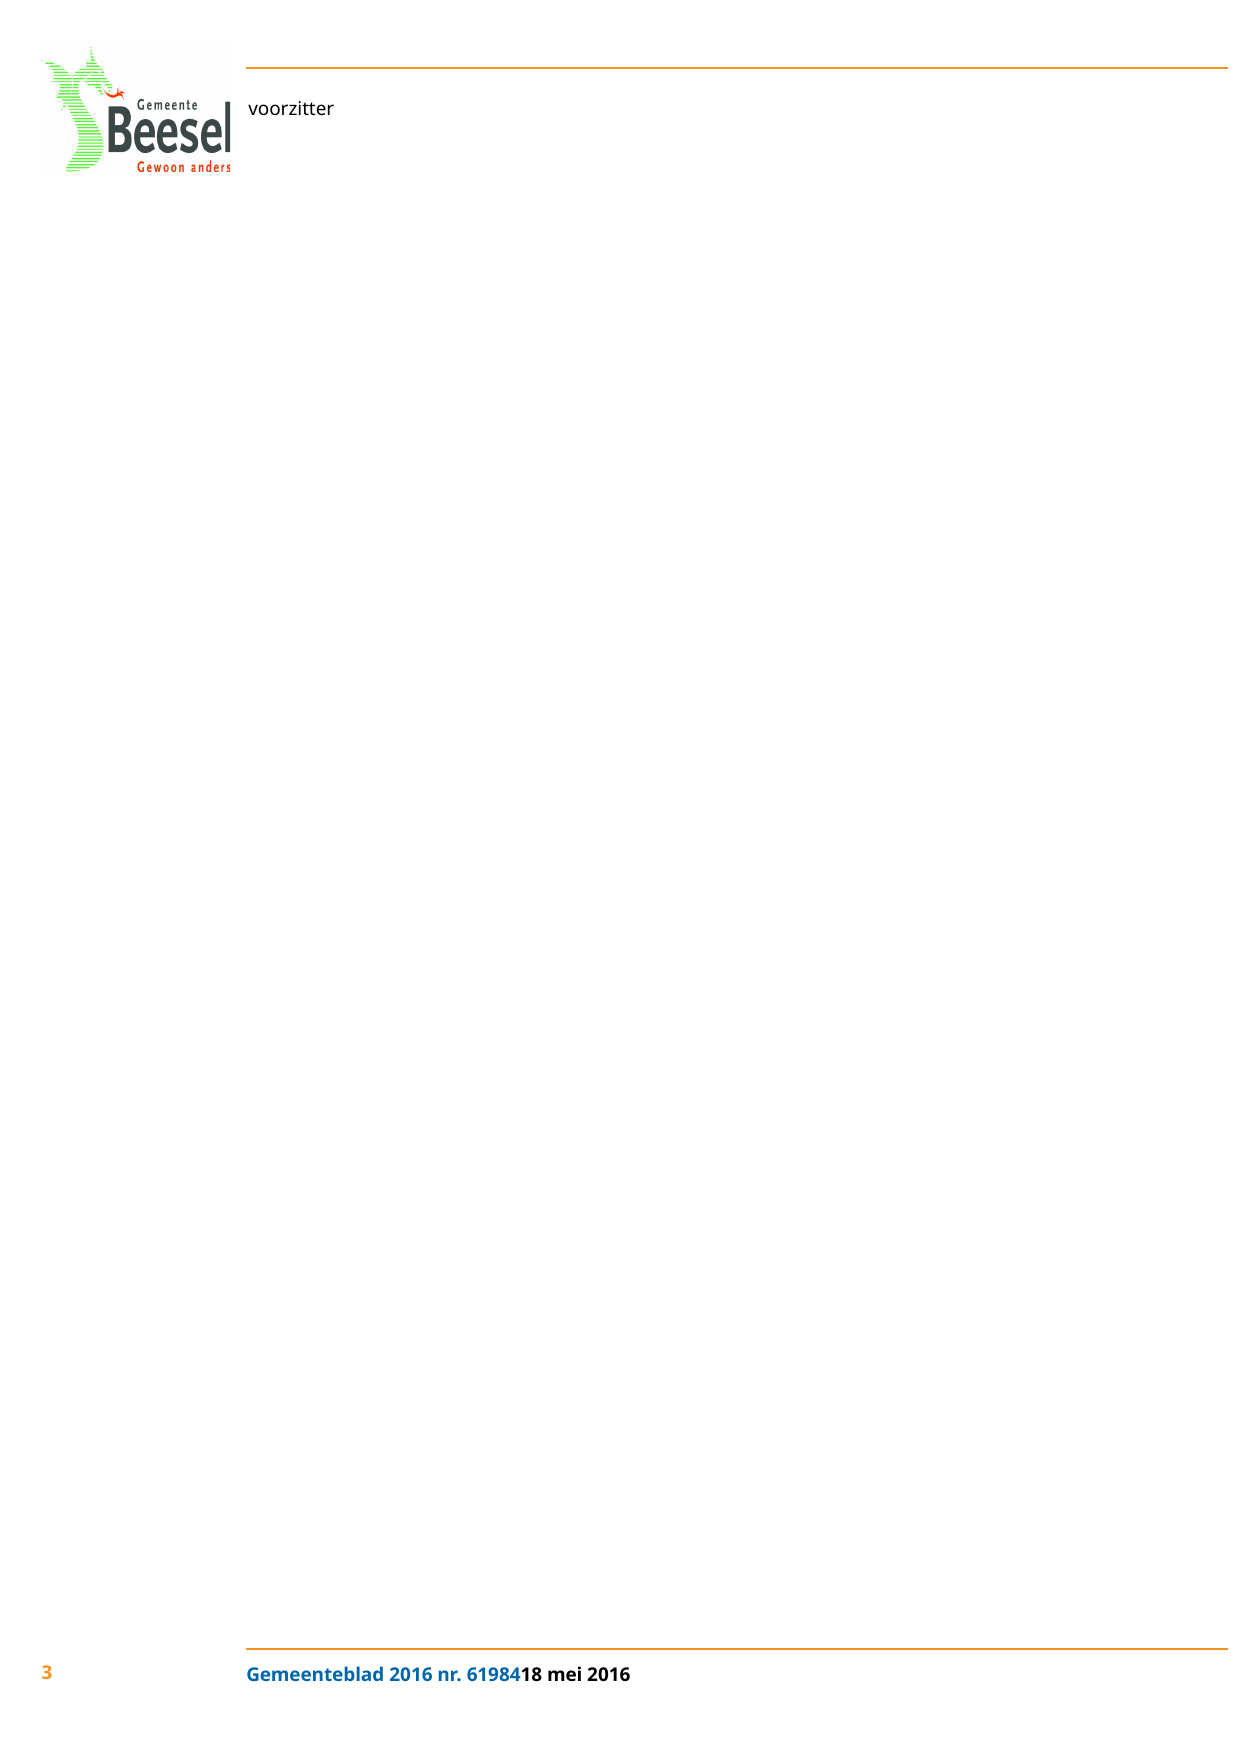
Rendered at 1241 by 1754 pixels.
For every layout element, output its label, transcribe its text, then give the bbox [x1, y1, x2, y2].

text voorzitter [248, 95, 1152, 121]
picture [41, 47, 231, 172]
